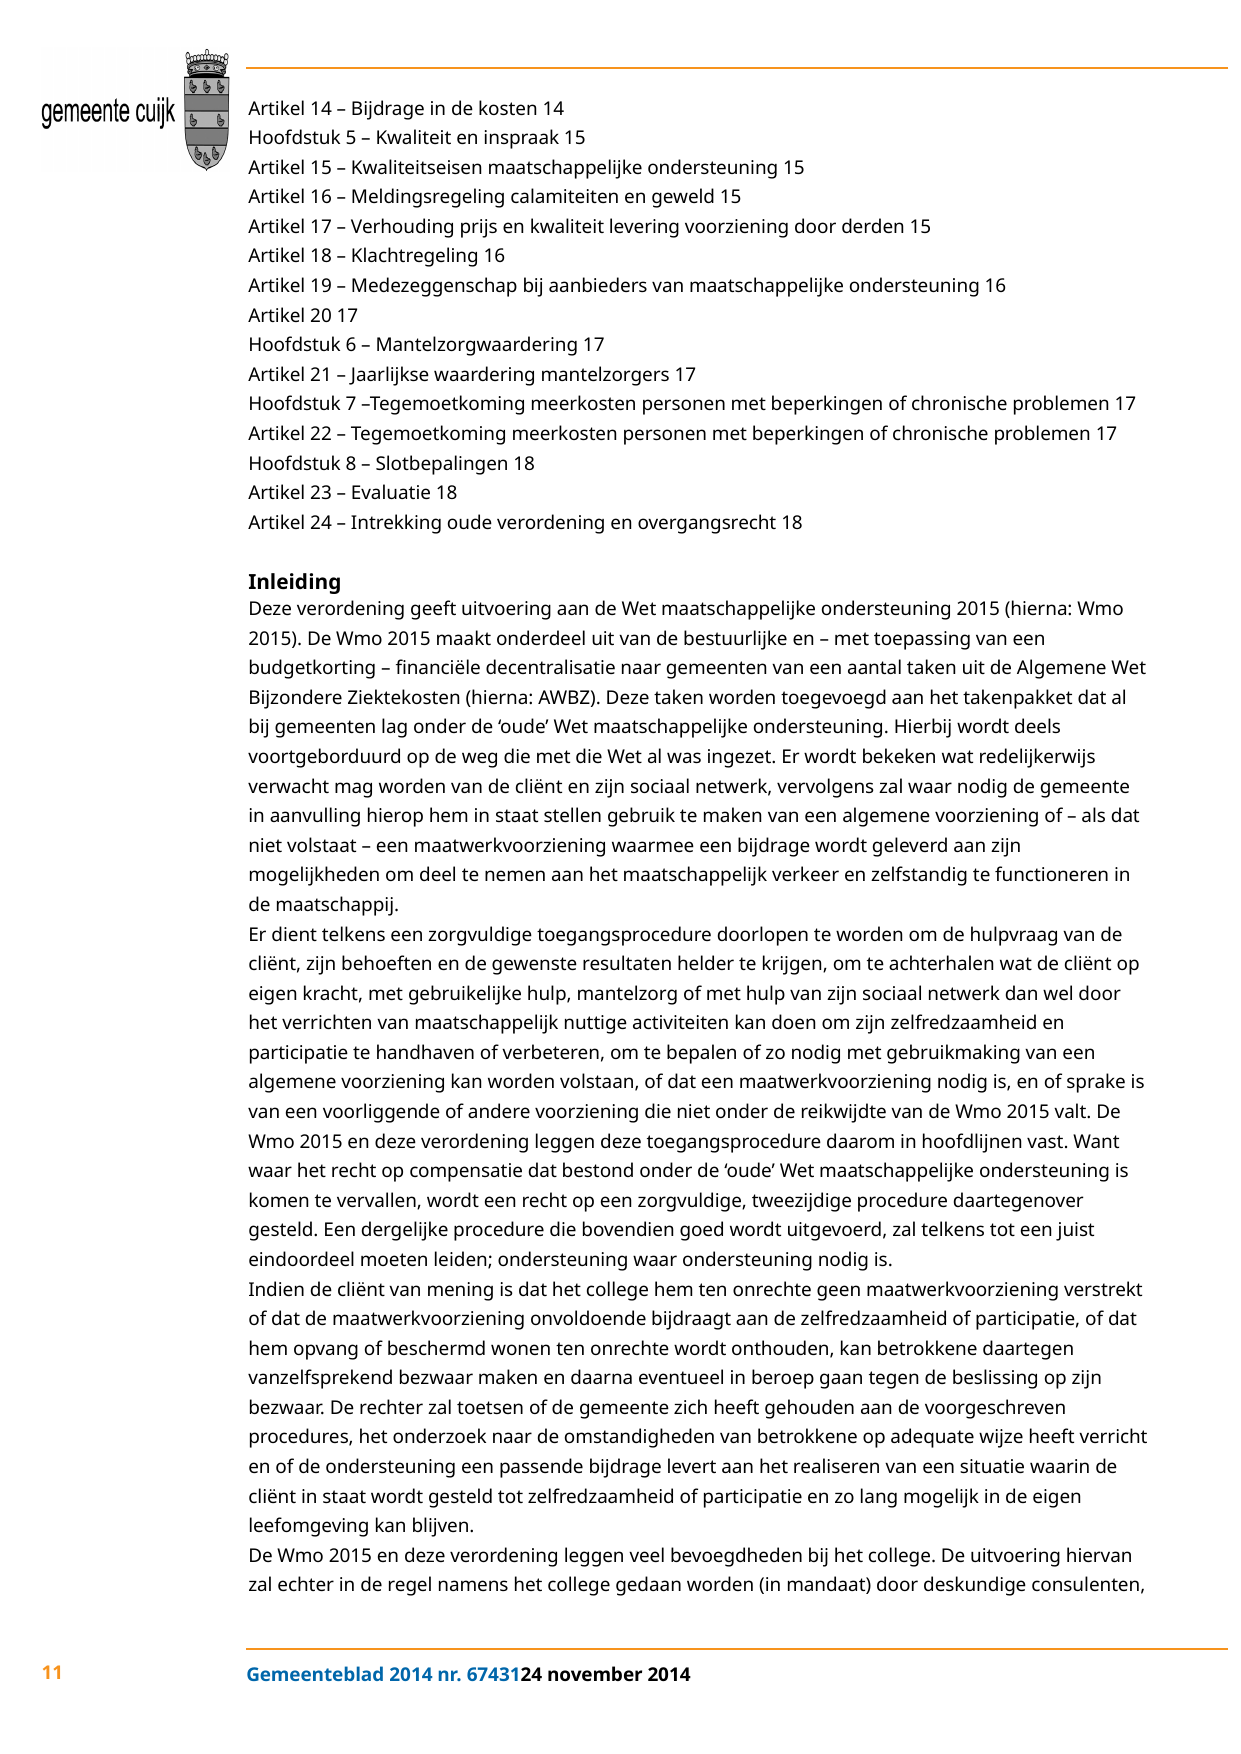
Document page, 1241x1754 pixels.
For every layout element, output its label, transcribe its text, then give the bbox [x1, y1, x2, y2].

text Hoofdstuk 7 –Tegemoetkoming meerkosten personen met beperkingen of chronische problemen 17 [248, 391, 1152, 416]
text Artikel 16 – Meldingsregeling calamiteiten en geweld 15 [248, 183, 1152, 209]
text Deze verordening geeft uitvoering aan de Wet maatschappelijke ondersteuning 2015 (hierna: Wmo 2015). De Wmo 2015 maakt onderdeel uit van de bestuurlijke en – met toepassing van een budgetkorting – financiële decentralisatie naar gemeenten van een aantal taken uit de Algemene Wet Bijzondere Ziektekosten (hierna: AWBZ). Deze taken worden toegevoegd aan het takenpakket dat al bij gemeenten lag onder de ‘oude’ Wet maatschappelijke ondersteuning. Hierbij wordt deels voortgeborduurd op de weg die met die Wet al was ingezet. Er wordt bekeken wat redelijkerwijs verwacht mag worden van de cliënt en zijn sociaal netwerk, vervolgens zal waar nodig de gemeente in aanvulling hierop hem in staat stellen gebruik te maken van een algemene voorziening of – als dat niet volstaat – een maatwerkvoorziening waarmee een bijdrage wordt geleverd aan zijn mogelijkheden om deel te nemen aan het maatschappelijk verkeer en zelfstandig te functioneren in de maatschappij. [248, 595, 1152, 917]
text Artikel 22 – Tegemoetkoming meerkosten personen met beperkingen of chronische problemen 17 [248, 420, 1152, 446]
text Indien de cliënt van mening is dat het college hem ten onrechte geen maatwerkvoorziening verstrekt of dat de maatwerkvoorziening onvoldoende bijdraagt aan de zelfredzaamheid of participatie, of dat hem opvang of beschermd wonen ten onrechte wordt onthouden, kan betrokkene daartegen vanzelfsprekend bezwaar maken en daarna eventueel in beroep gaan tegen de beslissing op zijn bezwaar. De rechter zal toetsen of de gemeente zich heeft gehouden aan de voorgeschreven procedures, het onderzoek naar de omstandigheden van betrokkene op adequate wijze heeft verricht en of de ondersteuning een passende bijdrage levert aan het realiseren van een situatie waarin de cliënt in staat wordt gesteld tot zelfredzaamheid of participatie en zo lang mogelijk in de eigen leefomgeving kan blijven. [248, 1276, 1152, 1538]
text Artikel 15 – Kwaliteitseisen maatschappelijke ondersteuning 15 [248, 154, 1152, 180]
text Artikel 21 – Jaarlijkse waardering mantelzorgers 17 [248, 361, 1152, 387]
text Er dient telkens een zorgvuldige toegangsprocedure doorlopen te worden om de hulpvraag van de cliënt, zijn behoeften en de gewenste resultaten helder te krijgen, om te achterhalen wat de cliënt op eigen kracht, met gebruikelijke hulp, mantelzorg of met hulp van zijn sociaal netwerk dan wel door het verrichten van maatschappelijk nuttige activiteiten kan doen om zijn zelfredzaamheid en participatie te handhaven of verbeteren, om te bepalen of zo nodig met gebruikmaking van een algemene voorziening kan worden volstaan, of dat een maatwerkvoorziening nodig is, en of sprake is van een voorliggende of andere voorziening die niet onder de reikwijdte van de Wmo 2015 valt. De Wmo 2015 en deze verordening leggen deze toegangsprocedure daarom in hoofdlijnen vast. Want waar het recht op compensatie dat bestond onder de ‘oude’ Wet maatschappelijke ondersteuning is komen te vervallen, wordt een recht op een zorgvuldige, tweezijdige procedure daartegenover gesteld. Een dergelijke procedure die bovendien goed wordt uitgevoerd, zal telkens tot een juist eindoordeel moeten leiden; ondersteuning waar ondersteuning nodig is. [248, 921, 1152, 1272]
picture [41, 47, 231, 172]
text Hoofdstuk 8 – Slotbepalingen 18 [248, 450, 1152, 476]
text Inleiding [248, 567, 1152, 595]
text Artikel 18 – Klachtregeling 16 [248, 243, 1152, 268]
text Artikel 20 17 [248, 302, 1152, 328]
text Artikel 23 – Evaluatie 18 [248, 479, 1152, 505]
text Artikel 17 – Verhouding prijs en kwaliteit levering voorziening door derden 15 [248, 213, 1152, 239]
text Artikel 24 – Intrekking oude verordening en overgangsrecht 18 [248, 509, 1152, 535]
text Hoofdstuk 6 – Mantelzorgwaardering 17 [248, 331, 1152, 357]
text Artikel 19 – Medezeggenschap bij aanbieders van maatschappelijke ondersteuning 16 [248, 272, 1152, 298]
text Artikel 14 – Bijdrage in de kosten 14 [248, 95, 1152, 121]
text Hoofdstuk 5 – Kwaliteit en inspraak 15 [248, 124, 1152, 150]
text De Wmo 2015 en deze verordening leggen veel bevoegdheden bij het college. De uitvoering hiervan zal echter in de regel namens het college gedaan worden (in mandaat) door deskundige consulenten, [248, 1542, 1152, 1597]
